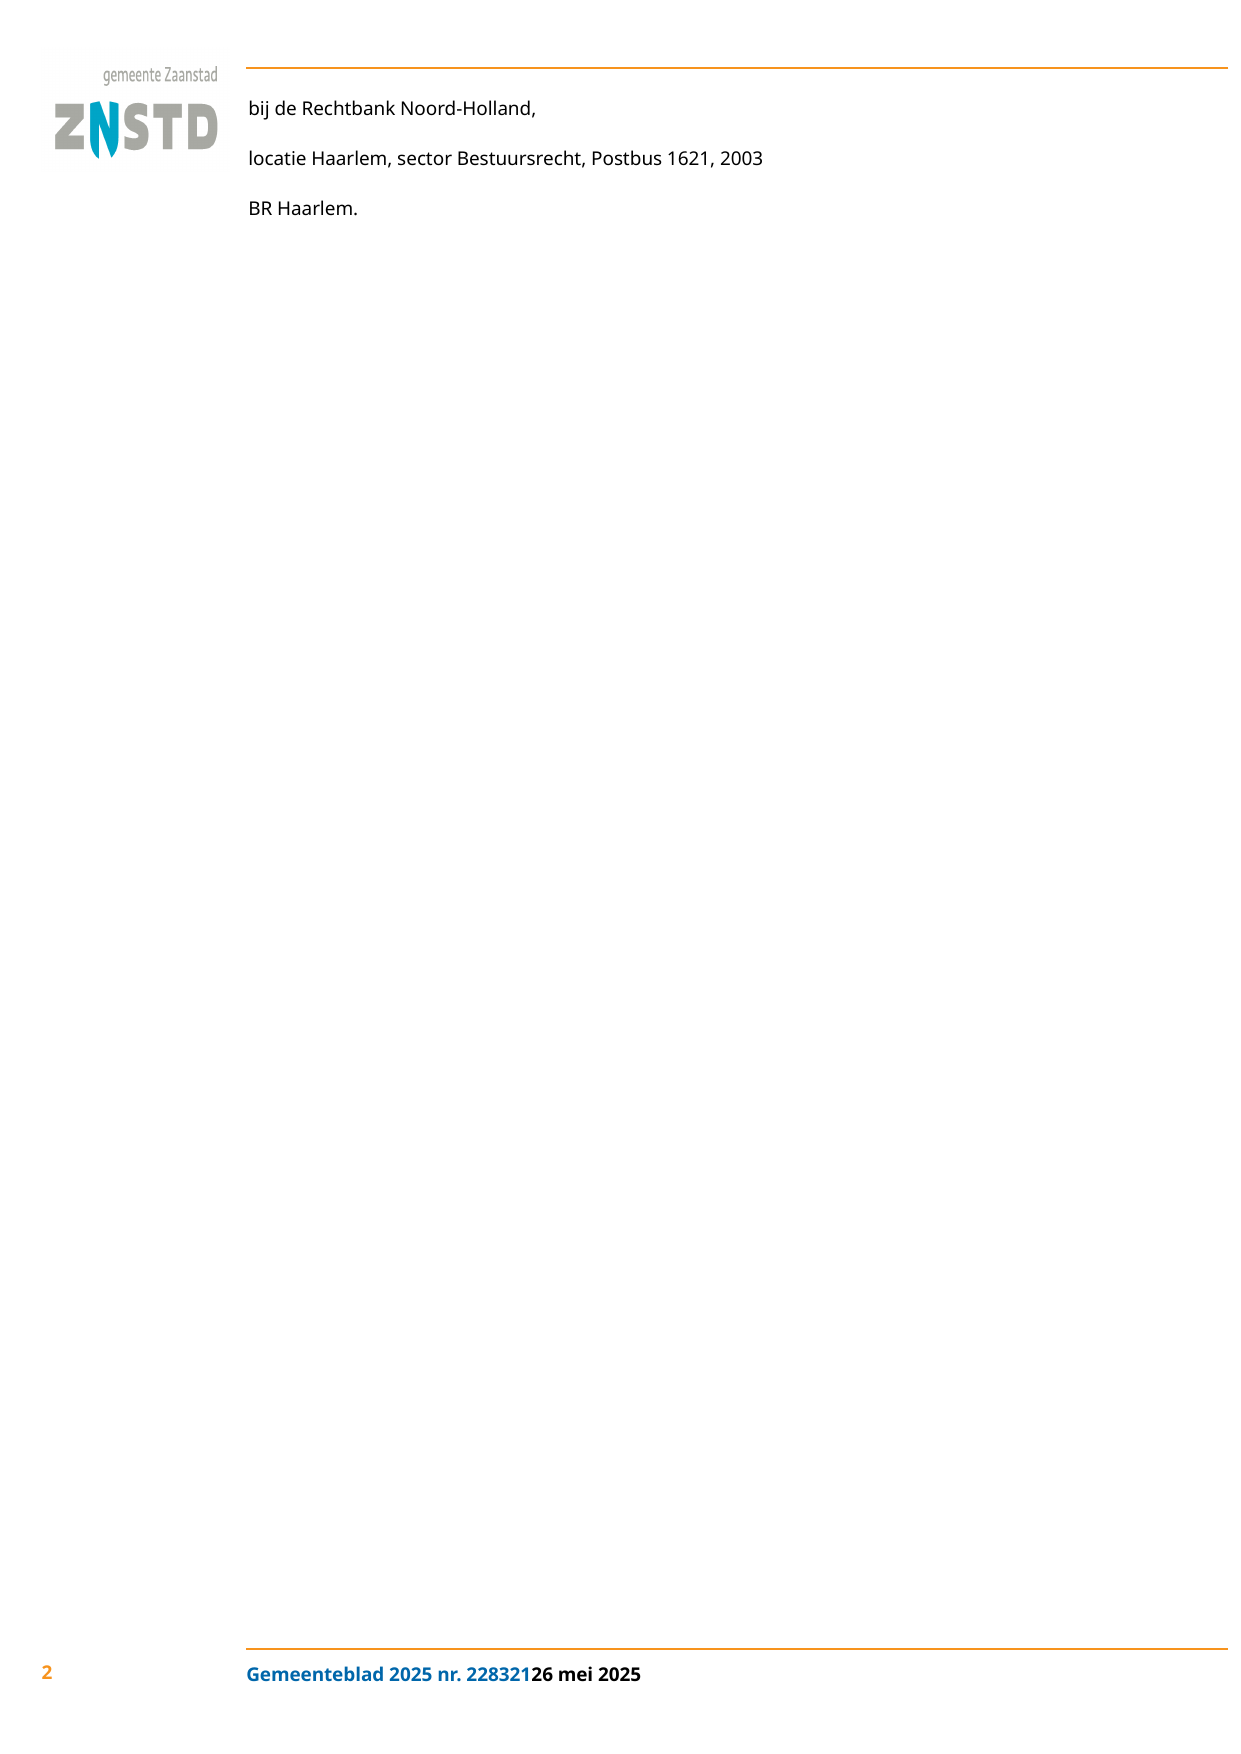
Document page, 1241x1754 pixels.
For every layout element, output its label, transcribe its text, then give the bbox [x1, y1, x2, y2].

text bij de Rechtbank Noord-Holland, [248, 95, 1152, 121]
text locatie Haarlem, sector Bestuursrecht, Postbus 1621, 2003 [248, 145, 1152, 171]
picture [41, 47, 231, 172]
text BR Haarlem. [248, 196, 1152, 221]
